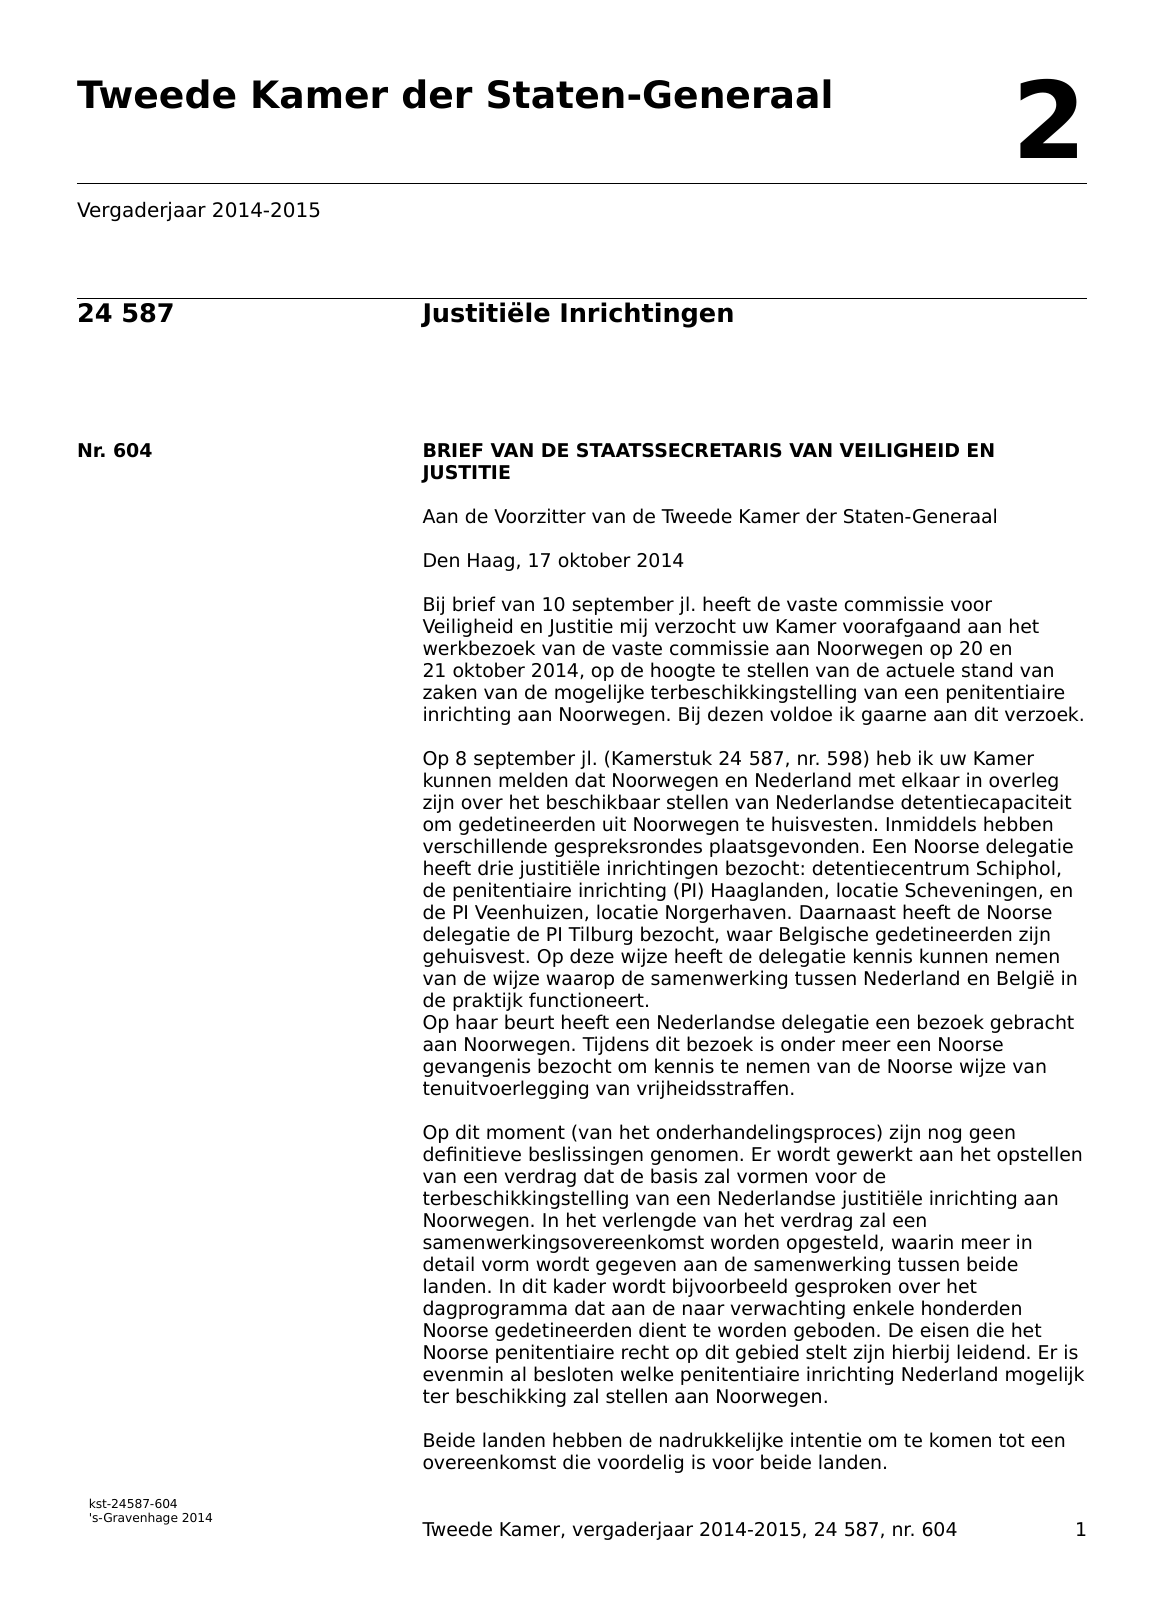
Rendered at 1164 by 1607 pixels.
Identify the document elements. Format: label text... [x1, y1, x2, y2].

subtitle Nr. 604 BRIEF VAN DE STAATSSECRETARIS VAN VEILIGHEID EN JUSTITIE [77, 440, 1087, 484]
text Op haar beurt heeft een Nederlandse delegatie een bezoek gebracht aan Noorwegen. Tijdens dit bezoek is onder meer een Noorse gevangenis bezocht om kennis te nemen van de Noorse wijze van tenuitvoerlegging van vrijheidsstraffen. [422, 1012, 1087, 1100]
text Aan de Voorzitter van de Tweede Kamer der Staten-Generaal [422, 506, 1087, 528]
text Beide landen hebben de nadrukkelijke intentie om te komen tot een overeenkomst die voordelig is voor beide landen. [422, 1430, 1087, 1474]
text Op 8 september jl. (Kamerstuk 24 587, nr. 598) heb ik uw Kamer kunnen melden dat Noorwegen en Nederland met elkaar in overleg zijn over het beschikbaar stellen van Nederlandse detentiecapaciteit om gedetineerden uit Noorwegen te huisvesten. Inmiddels hebben verschillende gespreksrondes plaatsgevonden. Een Noorse delegatie heeft drie justitiële inrichtingen bezocht: detentiecentrum Schiphol, de penitentiaire inrichting (PI) Haaglanden, locatie Scheveningen, en de PI Veenhuizen, locatie Norgerhaven. Daarnaast heeft de Noorse delegatie de PI Tilburg bezocht, waar Belgische gedetineerden zijn gehuisvest. Op deze wijze heeft de delegatie kennis kunnen nemen van de wijze waarop de samenwerking tussen Nederland en België in de praktijk functioneert. [422, 748, 1087, 1012]
table_header 2 [886, 59, 1087, 183]
text Op dit moment (van het onderhandelingsproces) zijn nog geen definitieve beslissingen genomen. Er wordt gewerkt aan het opstellen van een verdrag dat de basis zal vormen voor de terbeschikkingstelling van een Nederlandse justitiële inrichting aan Noorwegen. In het verlengde van het verdrag zal een samenwerkingsovereenkomst worden opgesteld, waarin meer in detail vorm wordt gegeven aan de samenwerking tussen beide landen. In dit kader wordt bijvoorbeeld gesproken over het dagprogramma dat aan de naar verwachting enkele honderden Noorse gedetineerden dient te worden geboden. De eisen die het Noorse penitentiaire recht op dit gebied stelt zijn hierbij leidend. Er is evenmin al besloten welke penitentiaire inrichting Nederland mogelijk ter beschikking zal stellen aan Noorwegen. [422, 1122, 1087, 1408]
subtitle 24 587 Justitiële Inrichtingen [77, 299, 1087, 329]
text 's-Gravenhage 2014 [88, 1511, 323, 1525]
text kst-24587-604 [88, 1497, 323, 1511]
table_header Tweede Kamer der Staten-Generaal [77, 59, 886, 183]
text Bij brief van 10 september jl. heeft de vaste commissie voor Veiligheid en Justitie mij verzocht uw Kamer voorafgaand aan het werkbezoek van de vaste commissie aan Noorwegen op 20 en 21 oktober 2014, op de hoogte te stellen van de actuele stand van zaken van de mogelijke terbeschikkingstelling van een penitentiaire inrichting aan Noorwegen. Bij dezen voldoe ik gaarne aan dit verzoek. [422, 594, 1087, 726]
table_cell Vergaderjaar 2014-2015 [77, 184, 1087, 298]
text Den Haag, 17 oktober 2014 [422, 550, 1087, 572]
